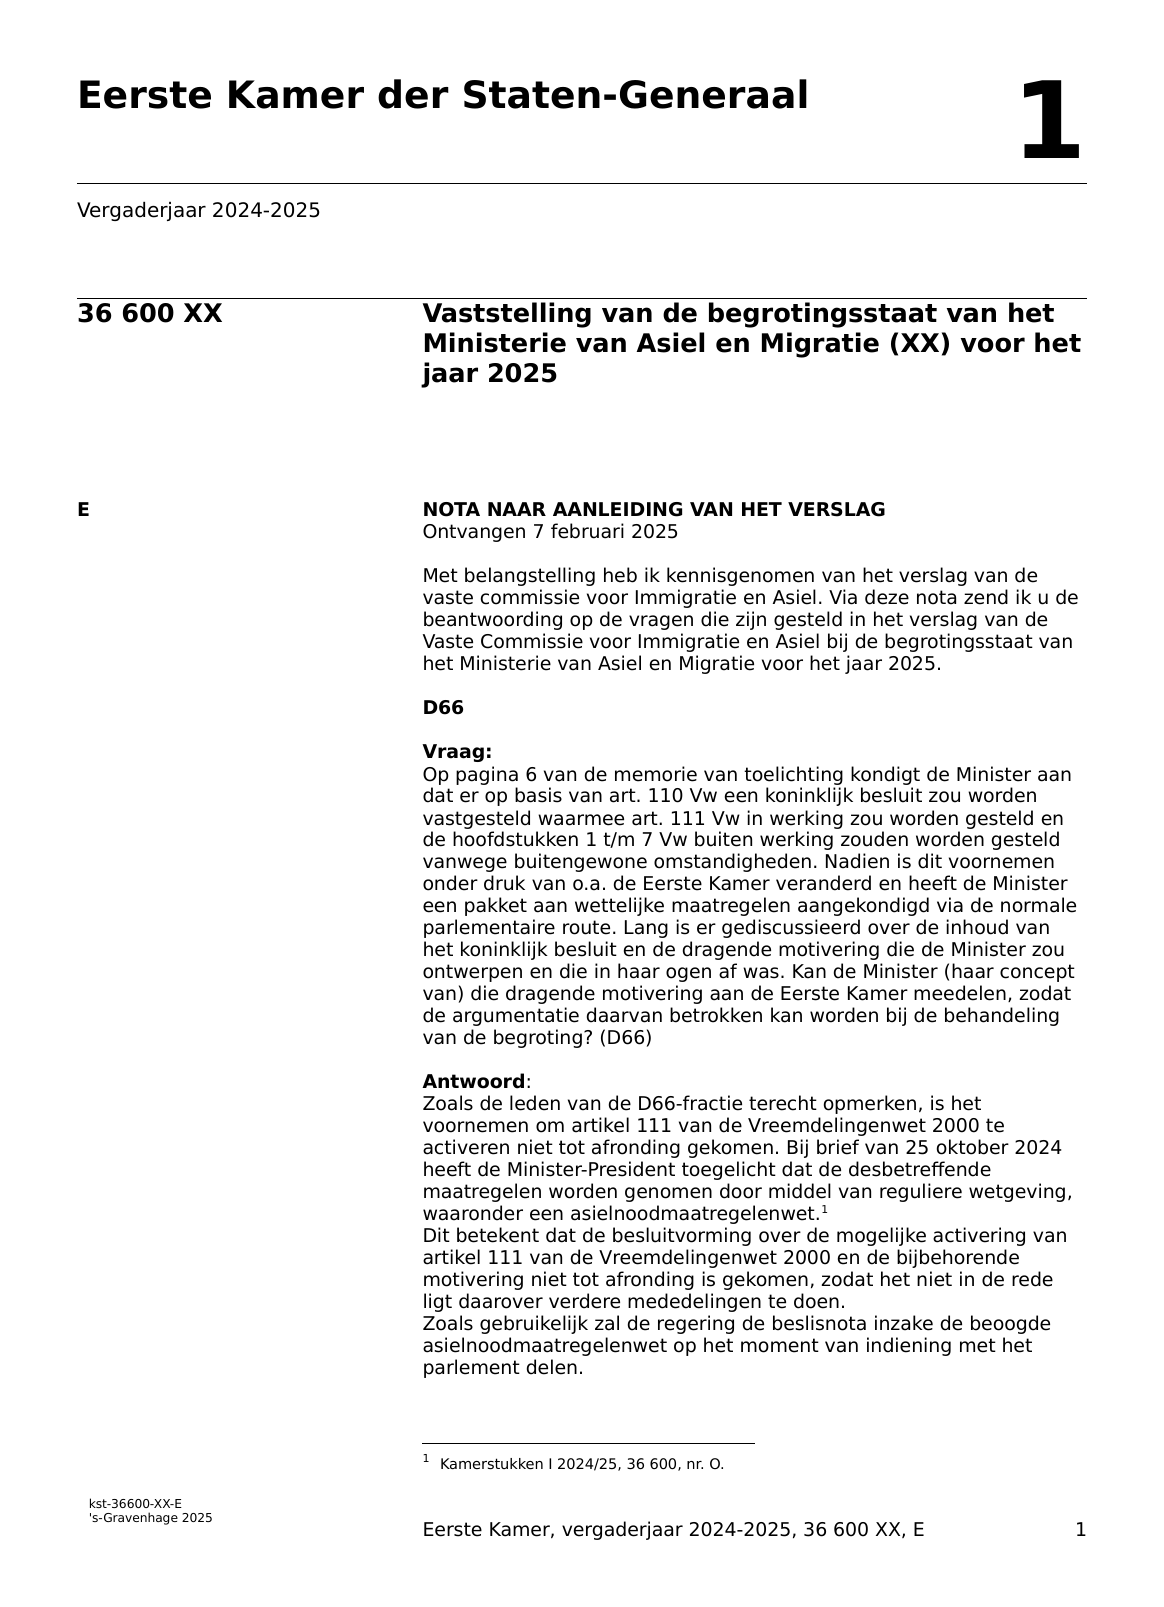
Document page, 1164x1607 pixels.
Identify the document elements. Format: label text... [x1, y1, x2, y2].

text Op pagina 6 van de memorie van toelichting kondigt de Minister aan dat er op basis van art. 110 Vw een koninklijk besluit zou worden vastgesteld waarmee art. 111 Vw in werking zou worden gesteld en de hoofdstukken 1 t/m 7 Vw buiten werking zouden worden gesteld vanwege buitengewone omstandigheden. Nadien is dit voornemen onder druk van o.a. de Eerste Kamer veranderd en heeft de Minister een pakket aan wettelijke maatregelen aangekondigd via de normale parlementaire route. Lang is er gediscussieerd over de inhoud van het koninklijk besluit en de dragende motivering die de Minister zou ontwerpen en die in haar ogen af was. Kan de Minister (haar concept van) die dragende motivering aan de Eerste Kamer meedelen, zodat de argumentatie daarvan betrokken kan worden bij de behandeling van de begroting? (D66) [422, 763, 1087, 1049]
text Kamerstukken I 2024/25, 36 600, nr. O. [422, 1452, 1087, 1474]
table_header 1 [886, 59, 1087, 183]
subtitle D66 [422, 697, 1087, 719]
table_cell Vergaderjaar 2024-2025 [77, 184, 1087, 298]
text Zoals de leden van de D66-fractie terecht opmerken, is het voornemen om artikel 111 van de Vreemdelingenwet 2000 te activeren niet tot afronding gekomen. Bij brief van 25 oktober 2024 heeft de Minister-President toegelicht dat de desbetreffende maatregelen worden genomen door middel van reguliere wetgeving, waaronder een asielnoodmaatregelenwet. [422, 1093, 1087, 1225]
text Ontvangen 7 februari 2025 [422, 521, 1087, 543]
subtitle E NOTA NAAR AANLEIDING VAN HET VERSLAG [77, 499, 1087, 521]
text Vraag: [422, 741, 1087, 763]
subtitle 36 600 XX Vaststelling van de begrotingsstaat van het Ministerie van Asiel en Migratie (XX) voor het jaar 2025 [77, 299, 1087, 388]
table_header Eerste Kamer der Staten-Generaal [77, 59, 886, 183]
text Met belangstelling heb ik kennisgenomen van het verslag van de vaste commissie voor Immigratie en Asiel. Via deze nota zend ik u de beantwoording op de vragen die zijn gesteld in het verslag van de Vaste Commissie voor Immigratie en Asiel bij de begrotingsstaat van het Ministerie van Asiel en Migratie voor het jaar 2025. [422, 565, 1087, 675]
text Zoals gebruikelijk zal de regering de beslisnota inzake de beoogde asielnoodmaatregelenwet op het moment van indiening met het parlement delen. [422, 1313, 1087, 1379]
text 's-Gravenhage 2025 [88, 1511, 323, 1525]
text kst-36600-XX-E [88, 1497, 323, 1511]
text Antwoord: [422, 1071, 1087, 1093]
text Dit betekent dat de besluitvorming over de mogelijke activering van artikel 111 van de Vreemdelingenwet 2000 en de bijbehorende motivering niet tot afronding is gekomen, zodat het niet in de rede ligt daarover verdere mededelingen te doen. [422, 1225, 1087, 1313]
